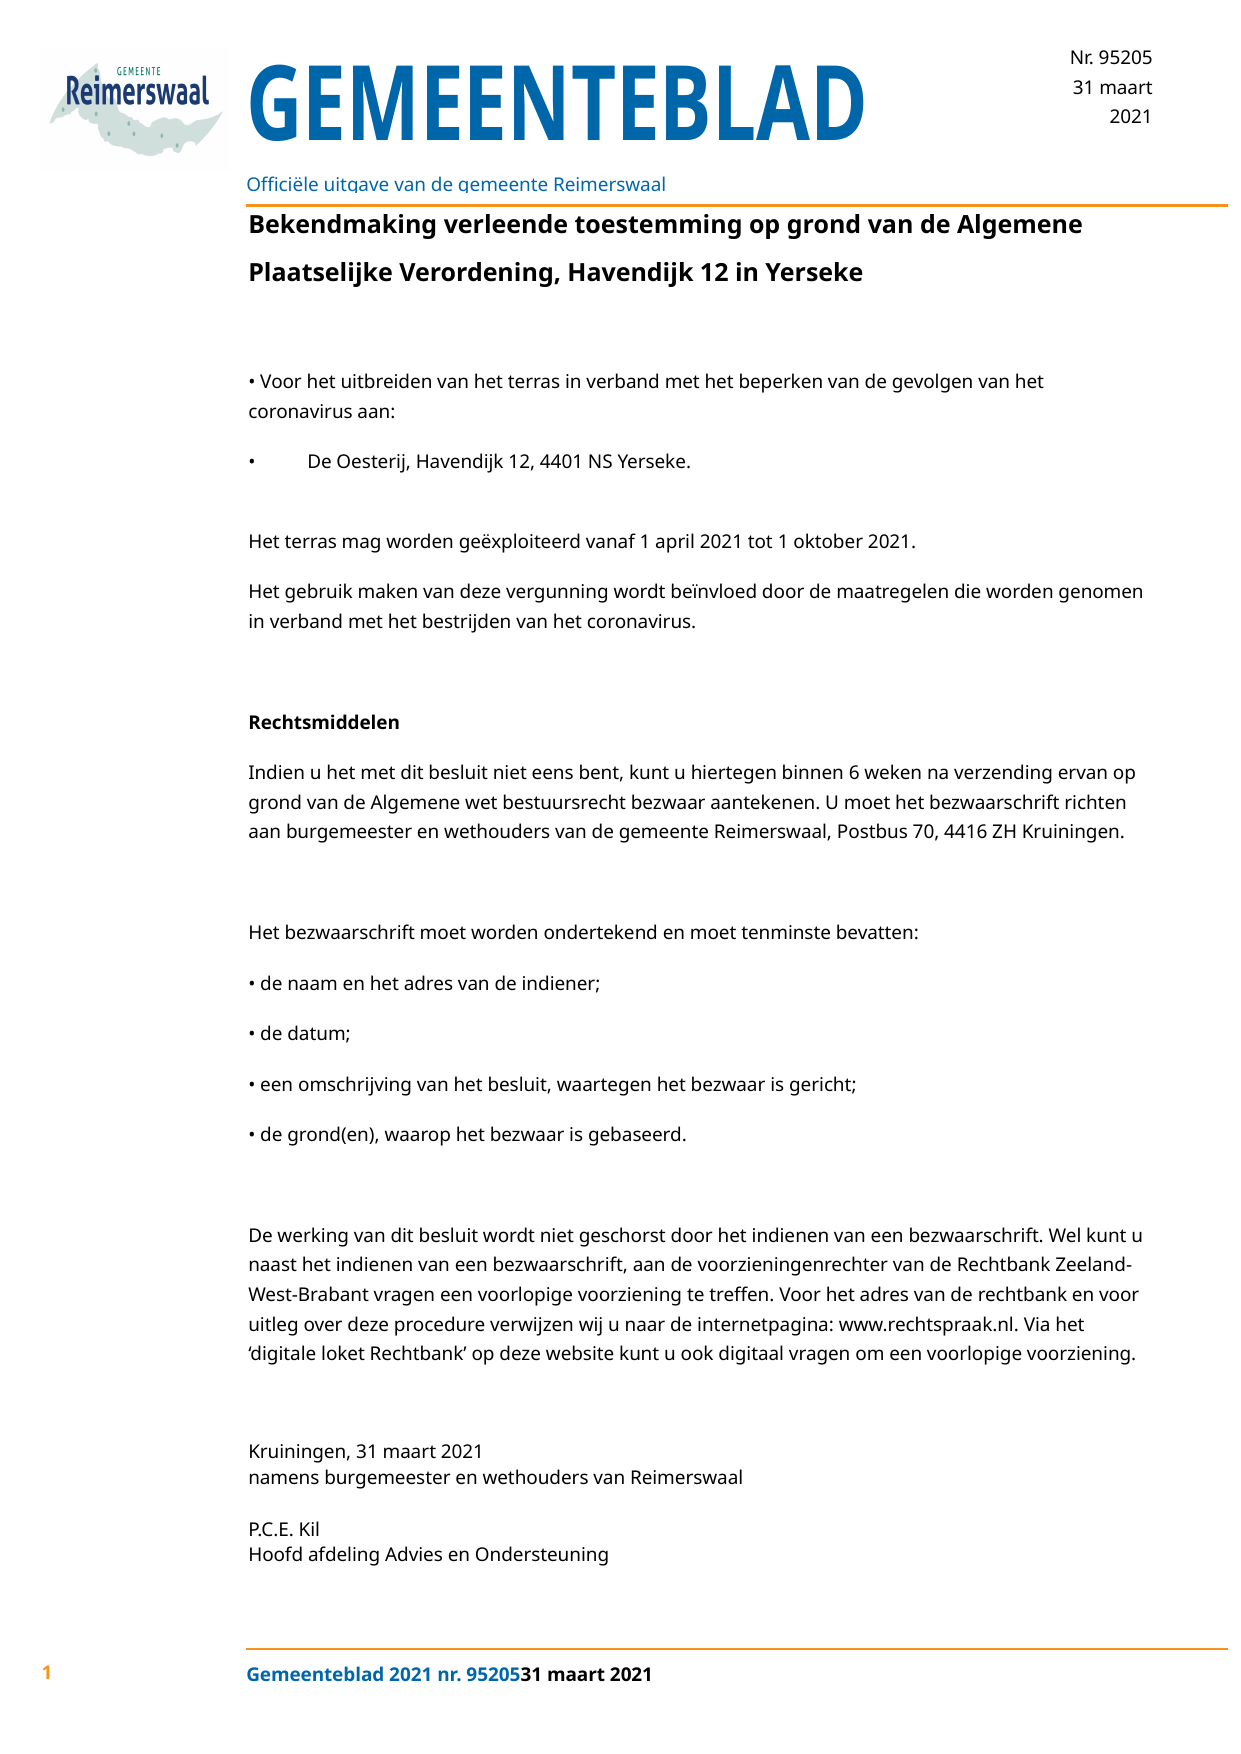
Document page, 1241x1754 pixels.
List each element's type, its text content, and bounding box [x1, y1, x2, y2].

text • de datum; [248, 1020, 1152, 1046]
picture [41, 47, 231, 172]
text De werking van dit besluit wordt niet geschorst door het indienen van een bezwaarschrift. Wel kunt u naast het indienen van een bezwaarschrift, aan de voorzieningenrechter van de Rechtbank Zeeland-West-Brabant vragen een voorlopige voorziening te treffen. Voor het adres van de rechtbank en voor uitleg over deze procedure verwijzen wij u naar de internetpagina: www.rechtspraak.nl. Via het ‘digitale loket Rechtbank’ op deze website kunt u ook digitaal vragen om een voorlopige voorziening. [248, 1222, 1152, 1366]
text Het gebruik maken van deze vergunning wordt beïnvloed door de maatregelen die worden genomen in verband met het bestrijden van het coronavirus. [248, 579, 1152, 634]
text • Voor het uitbreiden van het terras in verband met het beperken van de gevolgen van het coronavirus aan: [248, 368, 1152, 424]
text Kruiningen, ‎31 maart 2021 [248, 1439, 1152, 1464]
text P.C.E. Kil [248, 1516, 1152, 1542]
text Bekendmaking verleende toestemming op grond van de Algemene Plaatselijke Verordening, Havendijk 12 in Yerseke [248, 207, 1152, 288]
text Rechtsmiddelen [248, 709, 1152, 735]
text Hoofd afdeling Advies en Ondersteuning [248, 1542, 1152, 1567]
list De Oesterij, Havendijk 12, 4401 NS Yerseke. [248, 448, 1152, 474]
text Het terras mag worden geëxploiteerd vanaf 1 april 2021 tot 1 oktober 2021. [248, 528, 1152, 554]
text • de grond(en), waarop het bezwaar is gebaseerd. [248, 1121, 1152, 1147]
text • de naam en het adres van de indiener; [248, 970, 1152, 996]
text Indien u het met dit besluit niet eens bent, kunt u hiertegen binnen 6 weken na verzending ervan op grond van de Algemene wet bestuursrecht bezwaar aantekenen. U moet het bezwaarschrift richten aan burgemeester en wethouders van de gemeente Reimerswaal, Postbus 70, 4416 ZH Kruiningen. [248, 759, 1152, 844]
text Het bezwaarschrift moet worden ondertekend en moet tenminste bevatten: [248, 919, 1152, 945]
text namens burgemeester en wethouders van Reimerswaal [248, 1464, 1152, 1490]
text • een omschrijving van het besluit, waartegen het bezwaar is gericht; [248, 1071, 1152, 1097]
